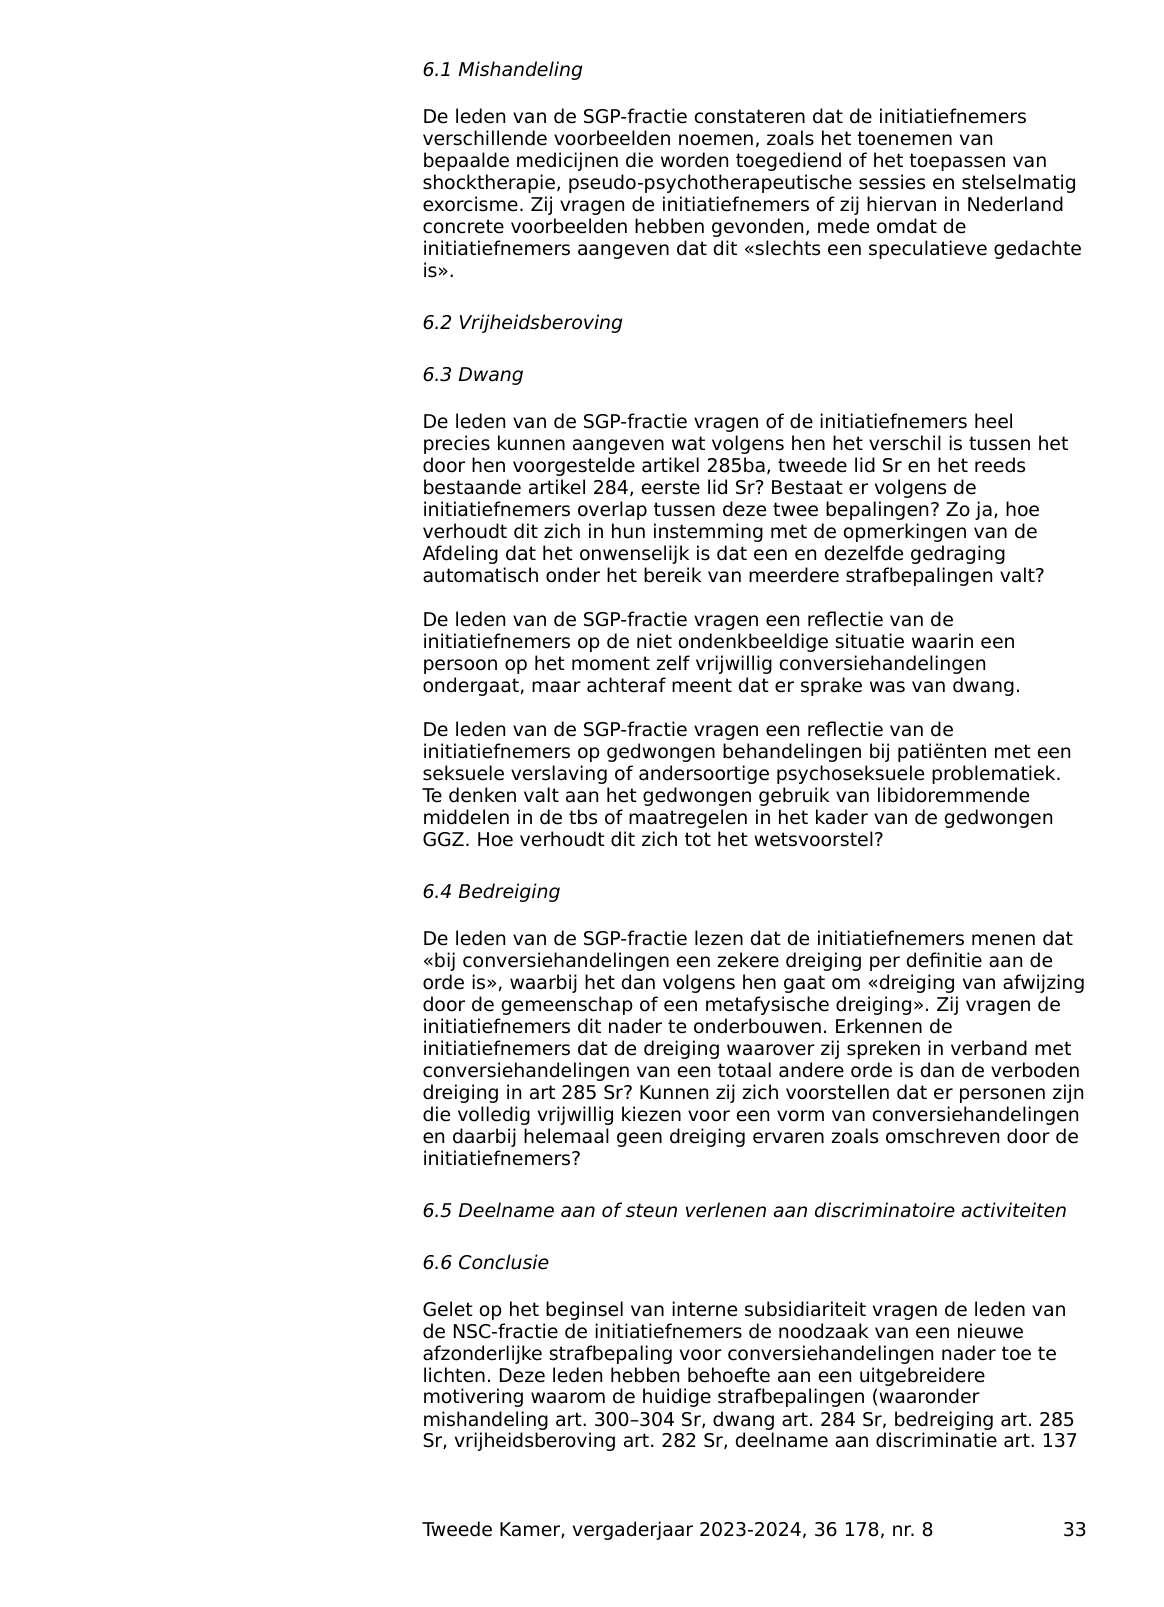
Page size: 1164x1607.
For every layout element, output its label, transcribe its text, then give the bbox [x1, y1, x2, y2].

subtitle 6.2 Vrijheidsberoving [422, 312, 1087, 334]
subtitle 6.4 Bedreiging [422, 881, 1087, 903]
subtitle 6.5 Deelname aan of steun verlenen aan discriminatoire activiteiten [422, 1199, 1087, 1222]
text De leden van de SGP-fractie vragen een reflectie van de initiatiefnemers op de niet ondenkbeeldige situatie waarin een persoon op het moment zelf vrijwillig conversiehandelingen ondergaat, maar achteraf meent dat er sprake was van dwang. [422, 609, 1087, 697]
text De leden van de SGP-fractie lezen dat de initiatiefnemers menen dat «bij conversiehandelingen een zekere dreiging per definitie aan de orde is», waarbij het dan volgens hen gaat om «dreiging van afwijzing door de gemeenschap of een metafysische dreiging». Zij vragen de initiatiefnemers dit nader te onderbouwen. Erkennen de initiatiefnemers dat de dreiging waarover zij spreken in verband met conversiehandelingen van een totaal andere orde is dan de verboden dreiging in art 285 Sr? Kunnen zij zich voorstellen dat er personen zijn die volledig vrijwillig kiezen voor een vorm van conversiehandelingen en daarbij helemaal geen dreiging ervaren zoals omschreven door de initiatiefnemers? [422, 928, 1087, 1169]
subtitle 6.6 Conclusie [422, 1252, 1087, 1273]
text De leden van de SGP-fractie vragen een reflectie van de initiatiefnemers op gedwongen behandelingen bij patiënten met een seksuele verslaving of andersoortige psychoseksuele problematiek. Te denken valt aan het gedwongen gebruik van libidoremmende middelen in de tbs of maatregelen in het kader van de gedwongen GGZ. Hoe verhoudt dit zich tot het wetsvoorstel? [422, 719, 1087, 851]
text De leden van de SGP-fractie constateren dat de initiatiefnemers verschillende voorbeelden noemen, zoals het toenemen van bepaalde medicijnen die worden toegediend of het toepassen van shocktherapie, pseudo-psychotherapeutische sessies en stelselmatig exorcisme. Zij vragen de initiatiefnemers of zij hiervan in Nederland concrete voorbeelden hebben gevonden, mede omdat de initiatiefnemers aangeven dat dit «slechts een speculatieve gedachte is». [422, 106, 1087, 282]
text Gelet op het beginsel van interne subsidiariteit vragen de leden van de NSC-fractie de initiatiefnemers de noodzaak van een nieuwe afzonderlijke strafbepaling voor conversiehandelingen nader toe te lichten. Deze leden hebben behoefte aan een uitgebreidere motivering waarom de huidige strafbepalingen (waaronder mishandeling art. 300–304 Sr, dwang art. 284 Sr, bedreiging art. 285 Sr, vrijheidsberoving art. 282 Sr, deelname aan discriminatie art. 137 [422, 1298, 1087, 1452]
subtitle 6.3 Dwang [422, 364, 1087, 386]
text De leden van de SGP-fractie vragen of de initiatiefnemers heel precies kunnen aangeven wat volgens hen het verschil is tussen het door hen voorgestelde artikel 285ba, tweede lid Sr en het reeds bestaande artikel 284, eerste lid Sr? Bestaat er volgens de initiatiefnemers overlap tussen deze twee bepalingen? Zo ja, hoe verhoudt dit zich in hun instemming met de opmerkingen van de Afdeling dat het onwenselijk is dat een en dezelfde gedraging automatisch onder het bereik van meerdere strafbepalingen valt? [422, 411, 1087, 587]
subtitle 6.1 Mishandeling [422, 59, 1087, 81]
